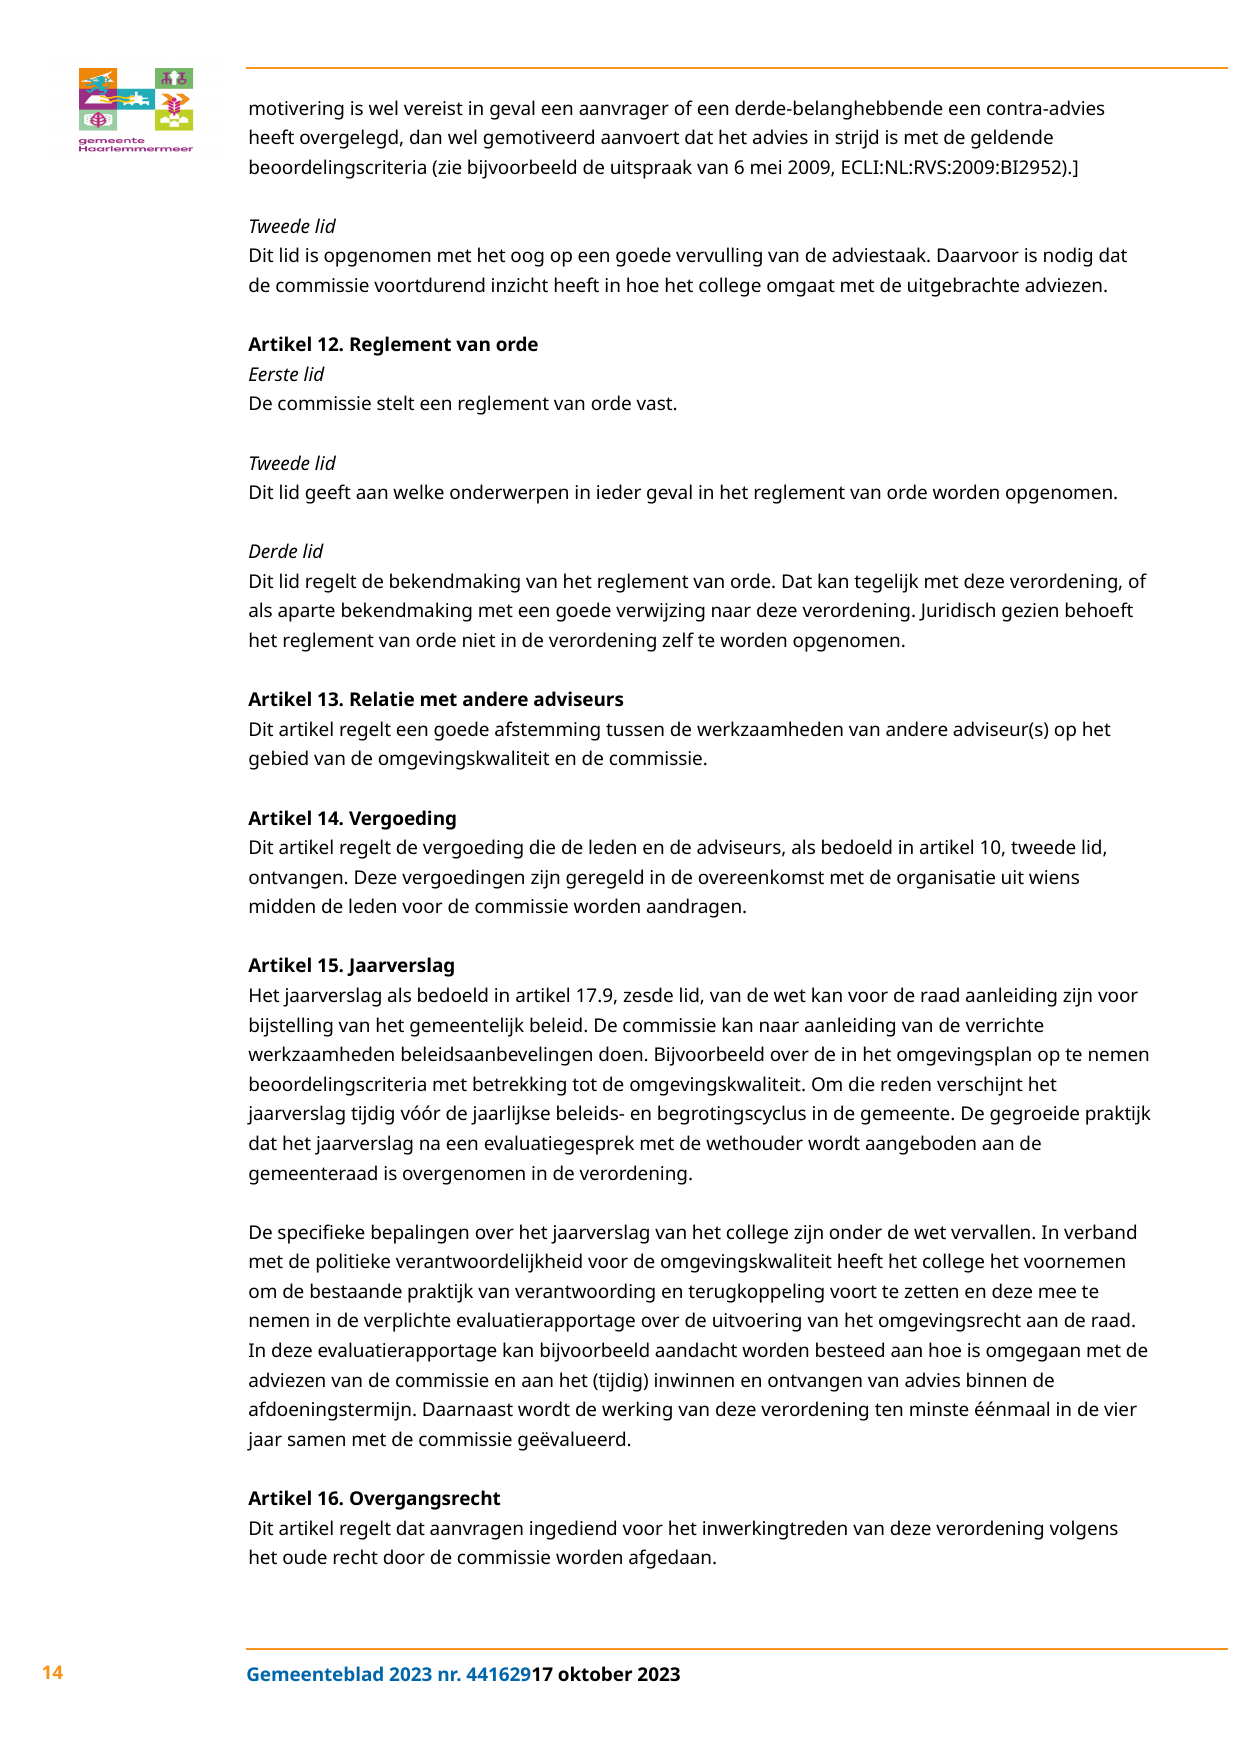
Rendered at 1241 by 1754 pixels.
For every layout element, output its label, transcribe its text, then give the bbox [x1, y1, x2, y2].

text Artikel 13. Relatie met andere adviseurs [248, 686, 1152, 712]
text Dit lid regelt de bekendmaking van het reglement van orde. Dat kan tegelijk met deze verordening, of als aparte bekendmaking met een goede verwijzing naar deze verordening. Juridisch gezien behoeft het reglement van orde niet in de verordening zelf te worden opgenomen. [248, 568, 1152, 653]
text Dit artikel regelt dat aanvragen ingediend voor het inwerkingtreden van deze verordening volgens het oude recht door de commissie worden afgedaan. [248, 1515, 1152, 1570]
text De commissie stelt een reglement van orde vast. [248, 391, 1152, 416]
text Artikel 16. Overgangsrecht [248, 1485, 1152, 1511]
picture [41, 47, 231, 172]
text Artikel 12. Reglement van orde [248, 331, 1152, 357]
text Artikel 14. Vergoeding [248, 805, 1152, 831]
text Dit artikel regelt een goede afstemming tussen de werkzaamheden van andere adviseur(s) op het gebied van de omgevingskwaliteit en de commissie. [248, 716, 1152, 771]
text Dit lid is opgenomen met het oog op een goede vervulling van de adviestaak. Daarvoor is nodig dat de commissie voortdurend inzicht heeft in hoe het college omgaat met de uitgebrachte adviezen. [248, 243, 1152, 298]
text motivering is wel vereist in geval een aanvrager of een derde-belanghebbende een contra-advies heeft overgelegd, dan wel gemotiveerd aanvoert dat het advies in strijd is met de geldende beoordelingscriteria (zie bijvoorbeeld de uitspraak van 6 mei 2009, ECLI:NL:RVS:2009:BI2952).] [248, 95, 1152, 180]
text Tweede lid [248, 213, 1152, 239]
text De specifieke bepalingen over het jaarverslag van het college zijn onder de wet vervallen. In verband met de politieke verantwoordelijkheid voor de omgevingskwaliteit heeft het college het voornemen om de bestaande praktijk van verantwoording en terugkoppeling voort te zetten en deze mee te nemen in de verplichte evaluatierapportage over de uitvoering van het omgevingsrecht aan de raad. In deze evaluatierapportage kan bijvoorbeeld aandacht worden besteed aan hoe is omgegaan met de adviezen van de commissie en aan het (tijdig) inwinnen en ontvangen van advies binnen de afdoeningstermijn. Daarnaast wordt de werking van deze verordening ten minste éénmaal in de vier jaar samen met de commissie geëvalueerd. [248, 1219, 1152, 1452]
text Dit artikel regelt de vergoeding die de leden en de adviseurs, als bedoeld in artikel 10, tweede lid, ontvangen. Deze vergoedingen zijn geregeld in de overeenkomst met de organisatie uit wiens midden de leden voor de commissie worden aandragen. [248, 834, 1152, 919]
text Het jaarverslag als bedoeld in artikel 17.9, zesde lid, van de wet kan voor de raad aanleiding zijn voor bijstelling van het gemeentelijk beleid. De commissie kan naar aanleiding van de verrichte werkzaamheden beleidsaanbevelingen doen. Bijvoorbeeld over de in het omgevingsplan op te nemen beoordelingscriteria met betrekking tot de omgevingskwaliteit. Om die reden verschijnt het jaarverslag tijdig vóór de jaarlijkse beleids- en begrotingscyclus in de gemeente. De gegroeide praktijk dat het jaarverslag na een evaluatiegesprek met de wethouder wordt aangeboden aan de gemeenteraad is overgenomen in de verordening. [248, 982, 1152, 1186]
text Tweede lid [248, 450, 1152, 476]
text Artikel 15. Jaarverslag [248, 953, 1152, 978]
text Dit lid geeft aan welke onderwerpen in ieder geval in het reglement van orde worden opgenomen. [248, 479, 1152, 505]
text Eerste lid [248, 361, 1152, 387]
text Derde lid [248, 538, 1152, 564]
